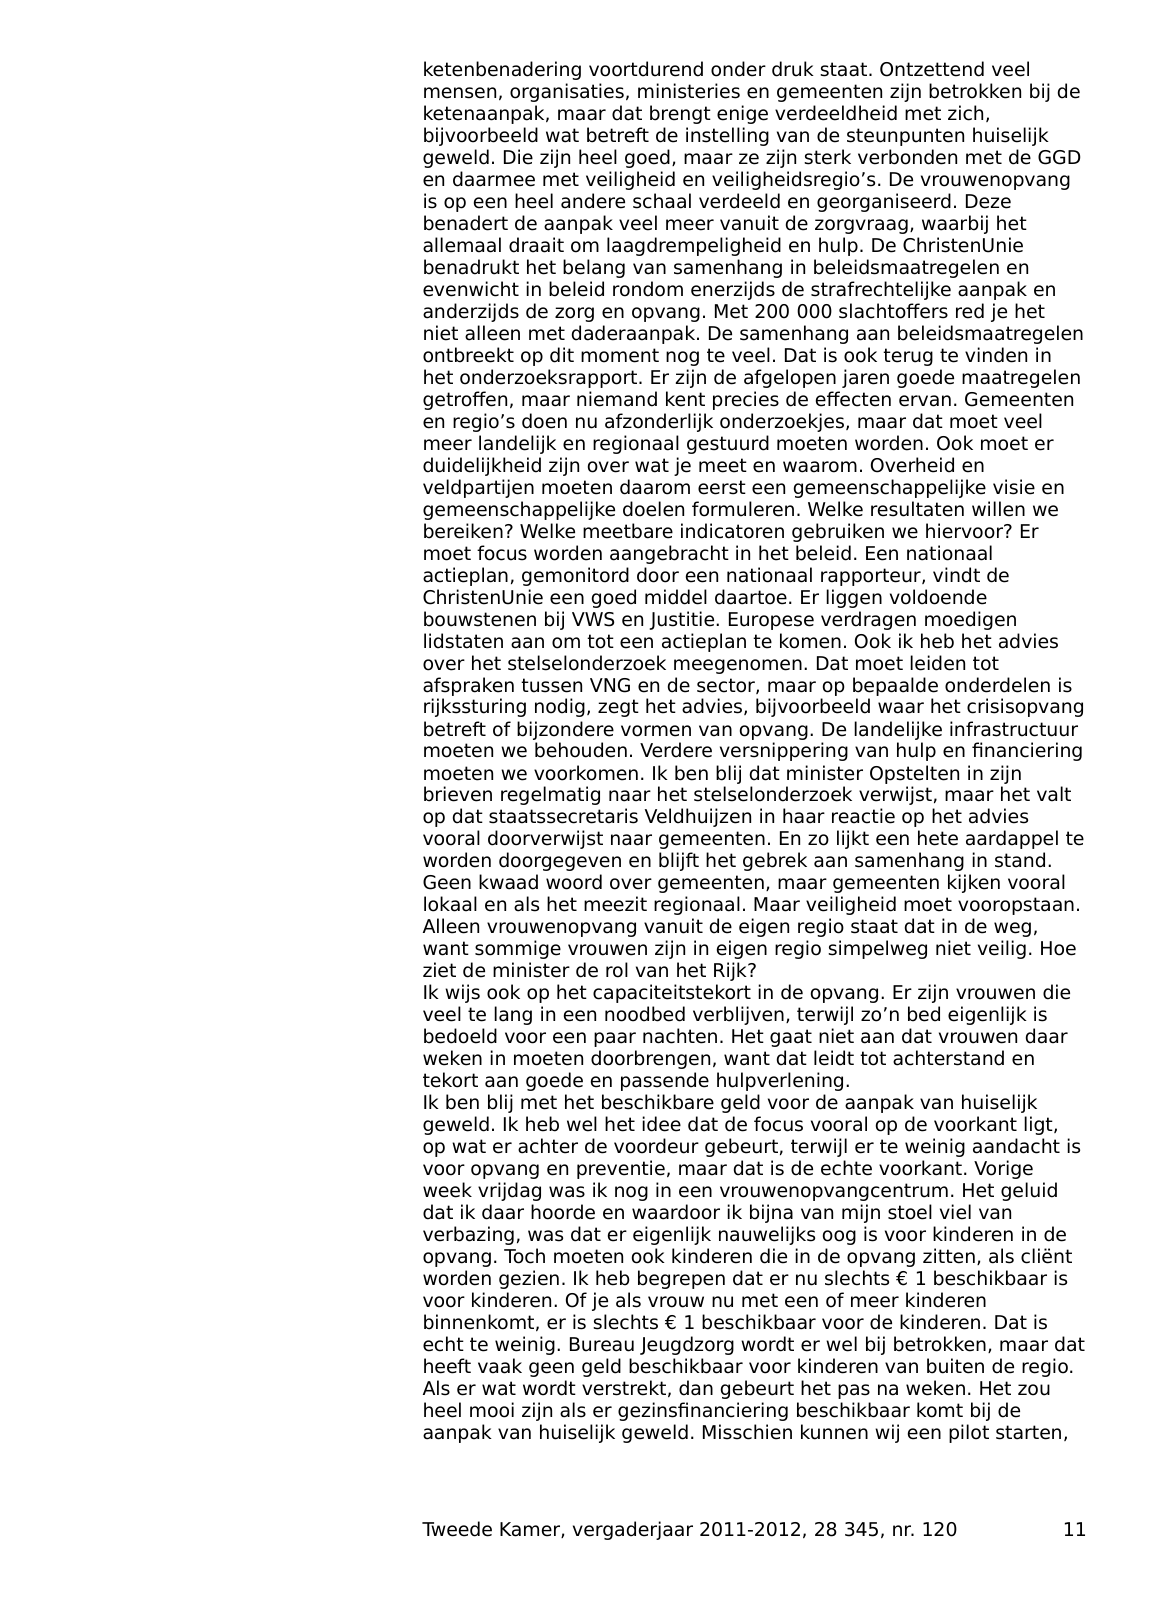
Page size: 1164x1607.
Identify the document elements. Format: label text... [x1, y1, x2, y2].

text Ik wijs ook op het capaciteitstekort in de opvang. Er zijn vrouwen die veel te lang in een noodbed verblijven, terwijl zo’n bed eigenlijk is bedoeld voor een paar nachten. Het gaat niet aan dat vrouwen daar weken in moeten doorbrengen, want dat leidt tot achterstand en tekort aan goede en passende hulpverlening. [422, 982, 1087, 1092]
text ketenbenadering voortdurend onder druk staat. Ontzettend veel mensen, organisaties, ministeries en gemeenten zijn betrokken bij de ketenaanpak, maar dat brengt enige verdeeldheid met zich, bijvoorbeeld wat betreft de instelling van de steunpunten huiselijk geweld. Die zijn heel goed, maar ze zijn sterk verbonden met de GGD en daarmee met veiligheid en veiligheidsregio’s. De vrouwenopvang is op een heel andere schaal verdeeld en georganiseerd. Deze benadert de aanpak veel meer vanuit de zorgvraag, waarbij het allemaal draait om laagdrempeligheid en hulp. De ChristenUnie benadrukt het belang van samenhang in beleidsmaatregelen en evenwicht in beleid rondom enerzijds de strafrechtelijke aanpak en anderzijds de zorg en opvang. Met 200 000 slachtoffers red je het niet alleen met daderaanpak. De samenhang aan beleidsmaatregelen ontbreekt op dit moment nog te veel. Dat is ook terug te vinden in het onderzoeksrapport. Er zijn de afgelopen jaren goede maatregelen getroffen, maar niemand kent precies de effecten ervan. Gemeenten en regio’s doen nu afzonderlijk onderzoekjes, maar dat moet veel meer landelijk en regionaal gestuurd moeten worden. Ook moet er duidelijkheid zijn over wat je meet en waarom. Overheid en veldpartijen moeten daarom eerst een gemeenschappelijke visie en gemeenschappelijke doelen formuleren. Welke resultaten willen we bereiken? Welke meetbare indicatoren gebruiken we hiervoor? Er moet focus worden aangebracht in het beleid. Een nationaal actieplan, gemonitord door een nationaal rapporteur, vindt de ChristenUnie een goed middel daartoe. Er liggen voldoende bouwstenen bij VWS en Justitie. Europese verdragen moedigen lidstaten aan om tot een actieplan te komen. Ook ik heb het advies over het stelselonderzoek meegenomen. Dat moet leiden tot afspraken tussen VNG en de sector, maar op bepaalde onderdelen is rijkssturing nodig, zegt het advies, bijvoorbeeld waar het crisisopvang betreft of bijzondere vormen van opvang. De landelijke infrastructuur moeten we behouden. Verdere versnippering van hulp en financiering moeten we voorkomen. Ik ben blij dat minister Opstelten in zijn brieven regelmatig naar het stelselonderzoek verwijst, maar het valt op dat staatssecretaris Veldhuijzen in haar reactie op het advies vooral doorverwijst naar gemeenten. En zo lijkt een hete aardappel te worden doorgegeven en blijft het gebrek aan samenhang in stand. Geen kwaad woord over gemeenten, maar gemeenten kijken vooral lokaal en als het meezit regionaal. Maar veiligheid moet vooropstaan. Alleen vrouwenopvang vanuit de eigen regio staat dat in de weg, want sommige vrouwen zijn in eigen regio simpelweg niet veilig. Hoe ziet de minister de rol van het Rijk? [422, 59, 1087, 982]
text Ik ben blij met het beschikbare geld voor de aanpak van huiselijk geweld. Ik heb wel het idee dat de focus vooral op de voorkant ligt, op wat er achter de voordeur gebeurt, terwijl er te weinig aandacht is voor opvang en preventie, maar dat is de echte voorkant. Vorige week vrijdag was ik nog in een vrouwenopvangcentrum. Het geluid dat ik daar hoorde en waardoor ik bijna van mijn stoel viel van verbazing, was dat er eigenlijk nauwelijks oog is voor kinderen in de opvang. Toch moeten ook kinderen die in de opvang zitten, als cliënt worden gezien. Ik heb begrepen dat er nu slechts € 1 beschikbaar is voor kinderen. Of je als vrouw nu met een of meer kinderen binnenkomt, er is slechts € 1 beschikbaar voor de kinderen. Dat is echt te weinig. Bureau Jeugdzorg wordt er wel bij betrokken, maar dat heeft vaak geen geld beschikbaar voor kinderen van buiten de regio. Als er wat wordt verstrekt, dan gebeurt het pas na weken. Het zou heel mooi zijn als er gezinsfinanciering beschikbaar komt bij de aanpak van huiselijk geweld. Misschien kunnen wij een pilot starten, [422, 1092, 1087, 1444]
